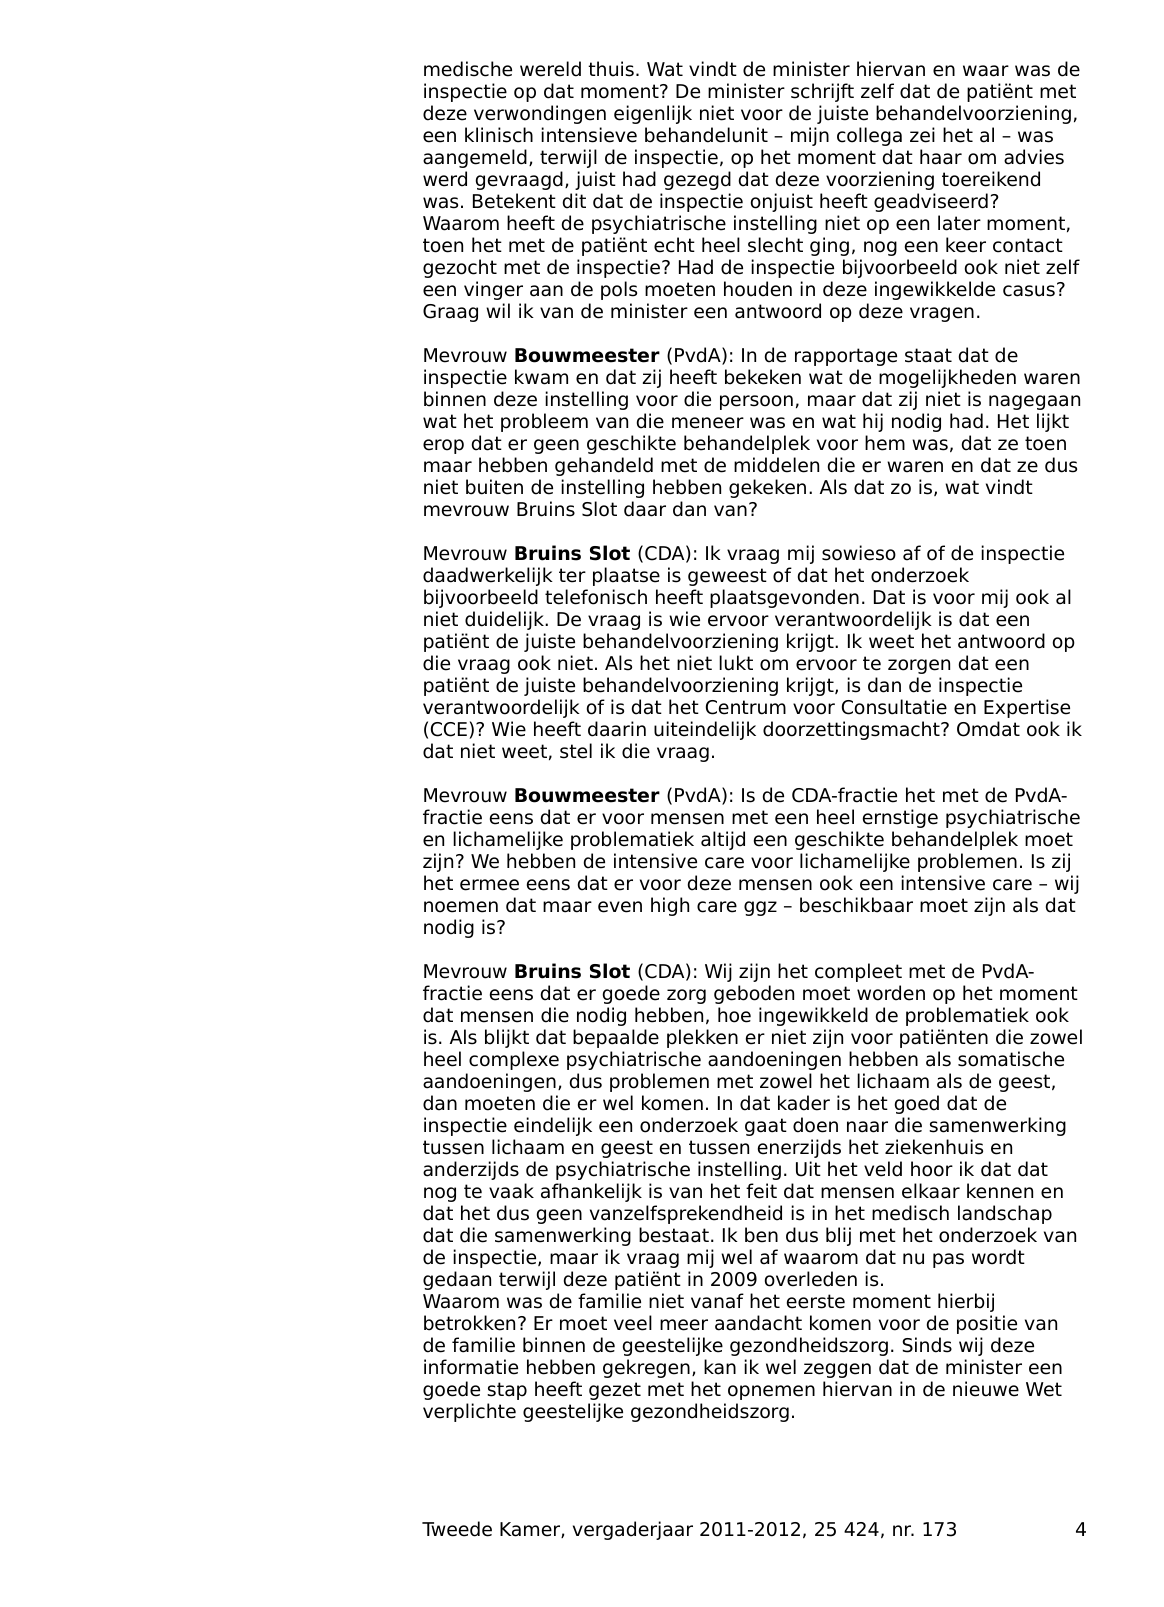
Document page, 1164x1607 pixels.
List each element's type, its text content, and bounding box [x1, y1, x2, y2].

text Mevrouw Bouwmeester (PvdA): Is de CDA-fractie het met de PvdA-fractie eens dat er voor mensen met een heel ernstige psychiatrische en lichamelijke problematiek altijd een geschikte behandelplek moet zijn? We hebben de intensive care voor lichamelijke problemen. Is zij het ermee eens dat er voor deze mensen ook een intensive care – wij noemen dat maar even high care ggz – beschikbaar moet zijn als dat nodig is? [422, 785, 1087, 939]
text Mevrouw Bouwmeester (PvdA): In de rapportage staat dat de inspectie kwam en dat zij heeft bekeken wat de mogelijkheden waren binnen deze instelling voor die persoon, maar dat zij niet is nagegaan wat het probleem van die meneer was en wat hij nodig had. Het lijkt erop dat er geen geschikte behandelplek voor hem was, dat ze toen maar hebben gehandeld met de middelen die er waren en dat ze dus niet buiten de instelling hebben gekeken. Als dat zo is, wat vindt mevrouw Bruins Slot daar dan van? [422, 345, 1087, 521]
text Mevrouw Bruins Slot (CDA): Wij zijn het compleet met de PvdA-fractie eens dat er goede zorg geboden moet worden op het moment dat mensen die nodig hebben, hoe ingewikkeld de problematiek ook is. Als blijkt dat bepaalde plekken er niet zijn voor patiënten die zowel heel complexe psychiatrische aandoeningen hebben als somatische aandoeningen, dus problemen met zowel het lichaam als de geest, dan moeten die er wel komen. In dat kader is het goed dat de inspectie eindelijk een onderzoek gaat doen naar die samenwerking tussen lichaam en geest en tussen enerzijds het ziekenhuis en anderzijds de psychiatrische instelling. Uit het veld hoor ik dat dat nog te vaak afhankelijk is van het feit dat mensen elkaar kennen en dat het dus geen vanzelfsprekendheid is in het medisch landschap dat die samenwerking bestaat. Ik ben dus blij met het onderzoek van de inspectie, maar ik vraag mij wel af waarom dat nu pas wordt gedaan terwijl deze patiënt in 2009 overleden is. [422, 961, 1087, 1291]
text Mevrouw Bruins Slot (CDA): Ik vraag mij sowieso af of de inspectie daadwerkelijk ter plaatse is geweest of dat het onderzoek bijvoorbeeld telefonisch heeft plaatsgevonden. Dat is voor mij ook al niet duidelijk. De vraag is wie ervoor verantwoordelijk is dat een patiënt de juiste behandelvoorziening krijgt. Ik weet het antwoord op die vraag ook niet. Als het niet lukt om ervoor te zorgen dat een patiënt de juiste behandelvoorziening krijgt, is dan de inspectie verantwoordelijk of is dat het Centrum voor Consultatie en Expertise (CCE)? Wie heeft daarin uiteindelijk doorzettingsmacht? Omdat ook ik dat niet weet, stel ik die vraag. [422, 543, 1087, 763]
text Waarom heeft de psychiatrische instelling niet op een later moment, toen het met de patiënt echt heel slecht ging, nog een keer contact gezocht met de inspectie? Had de inspectie bijvoorbeeld ook niet zelf een vinger aan de pols moeten houden in deze ingewikkelde casus? Graag wil ik van de minister een antwoord op deze vragen. [422, 213, 1087, 323]
text medische wereld thuis. Wat vindt de minister hiervan en waar was de inspectie op dat moment? De minister schrijft zelf dat de patiënt met deze verwondingen eigenlijk niet voor de juiste behandelvoorziening, een klinisch intensieve behandelunit – mijn collega zei het al – was aangemeld, terwijl de inspectie, op het moment dat haar om advies werd gevraagd, juist had gezegd dat deze voorziening toereikend was. Betekent dit dat de inspectie onjuist heeft geadviseerd? [422, 59, 1087, 213]
text Waarom was de familie niet vanaf het eerste moment hierbij betrokken? Er moet veel meer aandacht komen voor de positie van de familie binnen de geestelijke gezondheidszorg. Sinds wij deze informatie hebben gekregen, kan ik wel zeggen dat de minister een goede stap heeft gezet met het opnemen hiervan in de nieuwe Wet verplichte geestelijke gezondheidszorg. [422, 1291, 1087, 1423]
